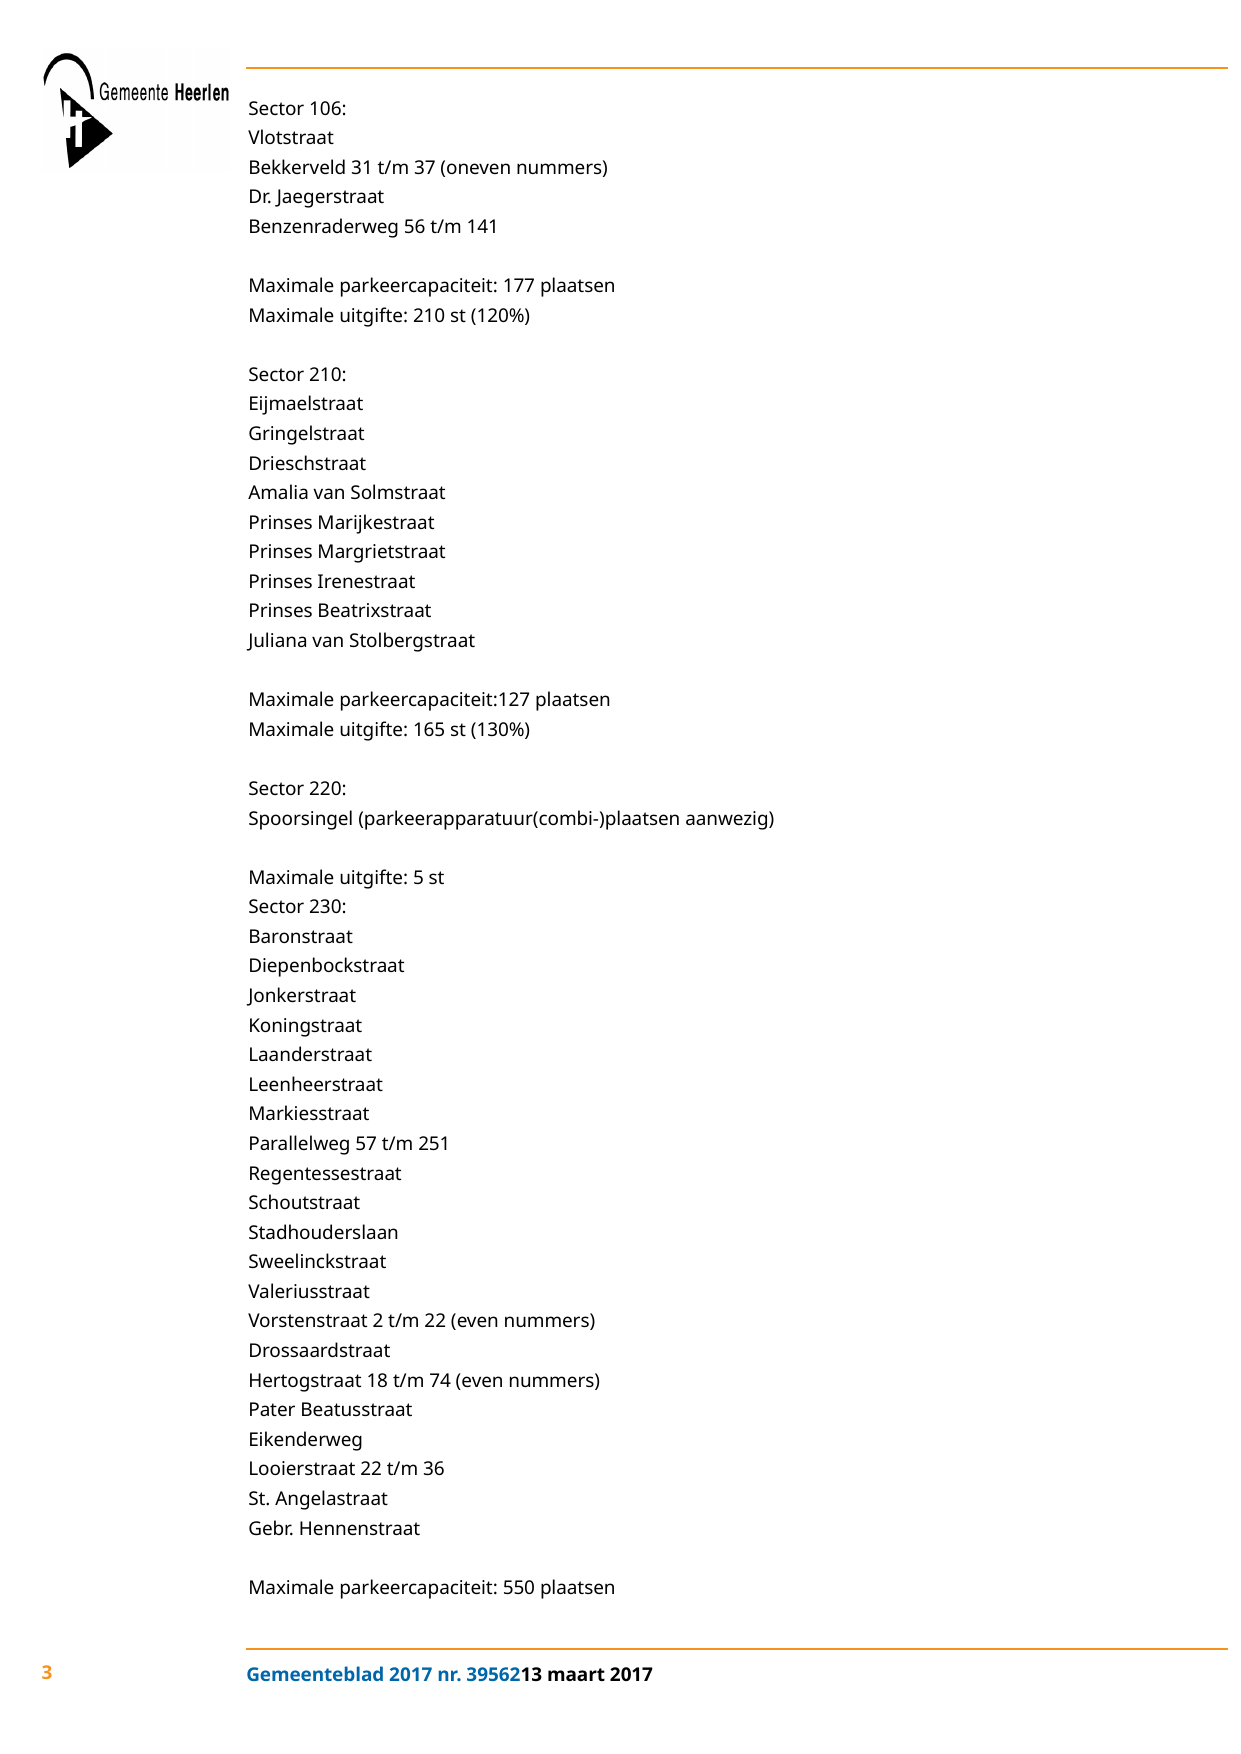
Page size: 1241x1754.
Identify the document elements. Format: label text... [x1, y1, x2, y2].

text Diepenbockstraat [248, 953, 1152, 978]
text Bekkerveld 31 t/m 37 (oneven nummers) [248, 154, 1152, 180]
text Looierstraat 22 t/m 36 [248, 1456, 1152, 1481]
text Stadhouderslaan [248, 1219, 1152, 1245]
text Maximale parkeercapaciteit: 550 plaatsen [248, 1574, 1152, 1600]
text St. Angelastraat [248, 1485, 1152, 1511]
text Sector 220: [248, 775, 1152, 801]
text Koningstraat [248, 1012, 1152, 1038]
text Gringelstraat [248, 420, 1152, 446]
text Sector 230: [248, 893, 1152, 919]
text Regentessestraat [248, 1160, 1152, 1186]
text Maximale uitgifte: 165 st (130%) [248, 716, 1152, 742]
text Vlotstraat [248, 124, 1152, 150]
text Laanderstraat [248, 1041, 1152, 1067]
text Spoorsingel (parkeerapparatuur(combi-)plaatsen aanwezig) [248, 805, 1152, 831]
text Sector 210: [248, 361, 1152, 387]
text Amalia van Solmstraat [248, 479, 1152, 505]
text Eijmaelstraat [248, 391, 1152, 416]
text Drieschstraat [248, 450, 1152, 476]
text Sector 106: [248, 95, 1152, 121]
text Markiesstraat [248, 1101, 1152, 1126]
text Vorstenstraat 2 t/m 22 (even nummers) [248, 1308, 1152, 1333]
text Sweelinckstraat [248, 1248, 1152, 1274]
text Maximale parkeercapaciteit:127 plaatsen [248, 686, 1152, 712]
text Schoutstraat [248, 1189, 1152, 1215]
text Juliana van Stolbergstraat [248, 627, 1152, 653]
text Parallelweg 57 t/m 251 [248, 1130, 1152, 1156]
text Maximale uitgifte: 5 st [248, 864, 1152, 890]
text Jonkerstraat [248, 982, 1152, 1008]
text Gebr. Hennenstraat [248, 1515, 1152, 1541]
text Maximale parkeercapaciteit: 177 plaatsen [248, 272, 1152, 298]
text Pater Beatusstraat [248, 1396, 1152, 1422]
text Eikenderweg [248, 1426, 1152, 1452]
text Hertogstraat 18 t/m 74 (even nummers) [248, 1367, 1152, 1393]
text Benzenraderweg 56 t/m 141 [248, 213, 1152, 239]
text Baronstraat [248, 923, 1152, 949]
text Drossaardstraat [248, 1337, 1152, 1363]
text Maximale uitgifte: 210 st (120%) [248, 302, 1152, 328]
text Prinses Marijkestraat [248, 509, 1152, 535]
text Prinses Beatrixstraat [248, 598, 1152, 623]
text Prinses Margrietstraat [248, 538, 1152, 564]
text Leenheerstraat [248, 1071, 1152, 1097]
picture [41, 47, 231, 172]
text Dr. Jaegerstraat [248, 183, 1152, 209]
text Valeriusstraat [248, 1278, 1152, 1304]
text Prinses Irenestraat [248, 568, 1152, 594]
